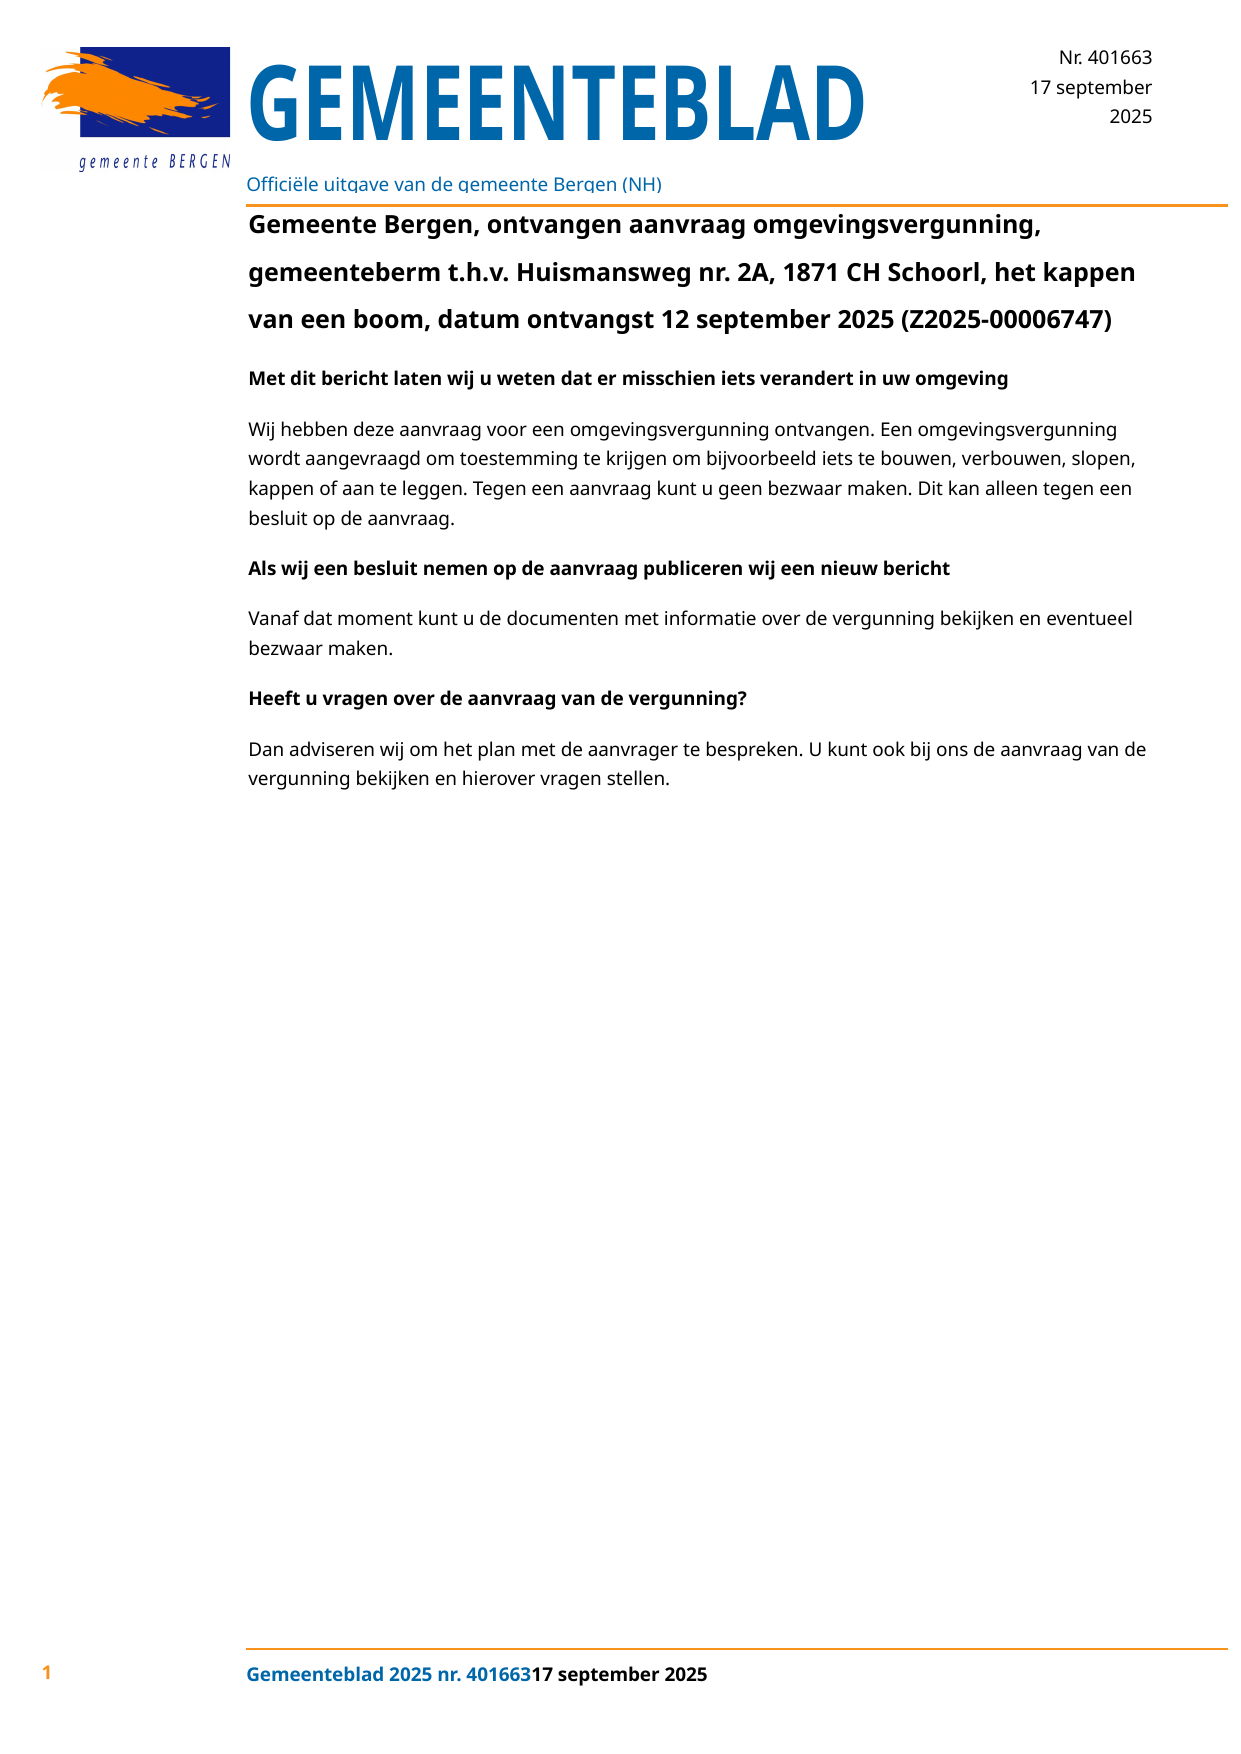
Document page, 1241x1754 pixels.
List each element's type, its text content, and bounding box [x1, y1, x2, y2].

text Met dit bericht laten wij u weten dat er misschien iets verandert in uw omgeving [248, 366, 1152, 391]
text Dan adviseren wij om het plan met de aanvrager te bespreken. U kunt ook bij ons de aanvraag van de vergunning bekijken en hierover vragen stellen. [248, 736, 1152, 791]
text Heeft u vragen over de aanvraag van de vergunning? [248, 686, 1152, 711]
picture [41, 47, 231, 172]
text Gemeente Bergen, ontvangen aanvraag omgevingsvergunning, gemeenteberm t.h.v. Huismansweg nr. 2A, 1871 CH Schoorl, het kappen van een boom, datum ontvangst 12 september 2025 (Z2025-00006747) [248, 207, 1152, 336]
text Wij hebben deze aanvraag voor een omgevingsvergunning ontvangen. Een omgevingsvergunning wordt aangevraagd om toestemming te krijgen om bijvoorbeeld iets te bouwen, verbouwen, slopen, kappen of aan te leggen. Tegen een aanvraag kunt u geen bezwaar maken. Dit kan alleen tegen een besluit op de aanvraag. [248, 416, 1152, 530]
text Vanaf dat moment kunt u de documenten met informatie over de vergunning bekijken en eventueel bezwaar maken. [248, 606, 1152, 661]
text Als wij een besluit nemen op de aanvraag publiceren wij een nieuw bericht [248, 555, 1152, 581]
